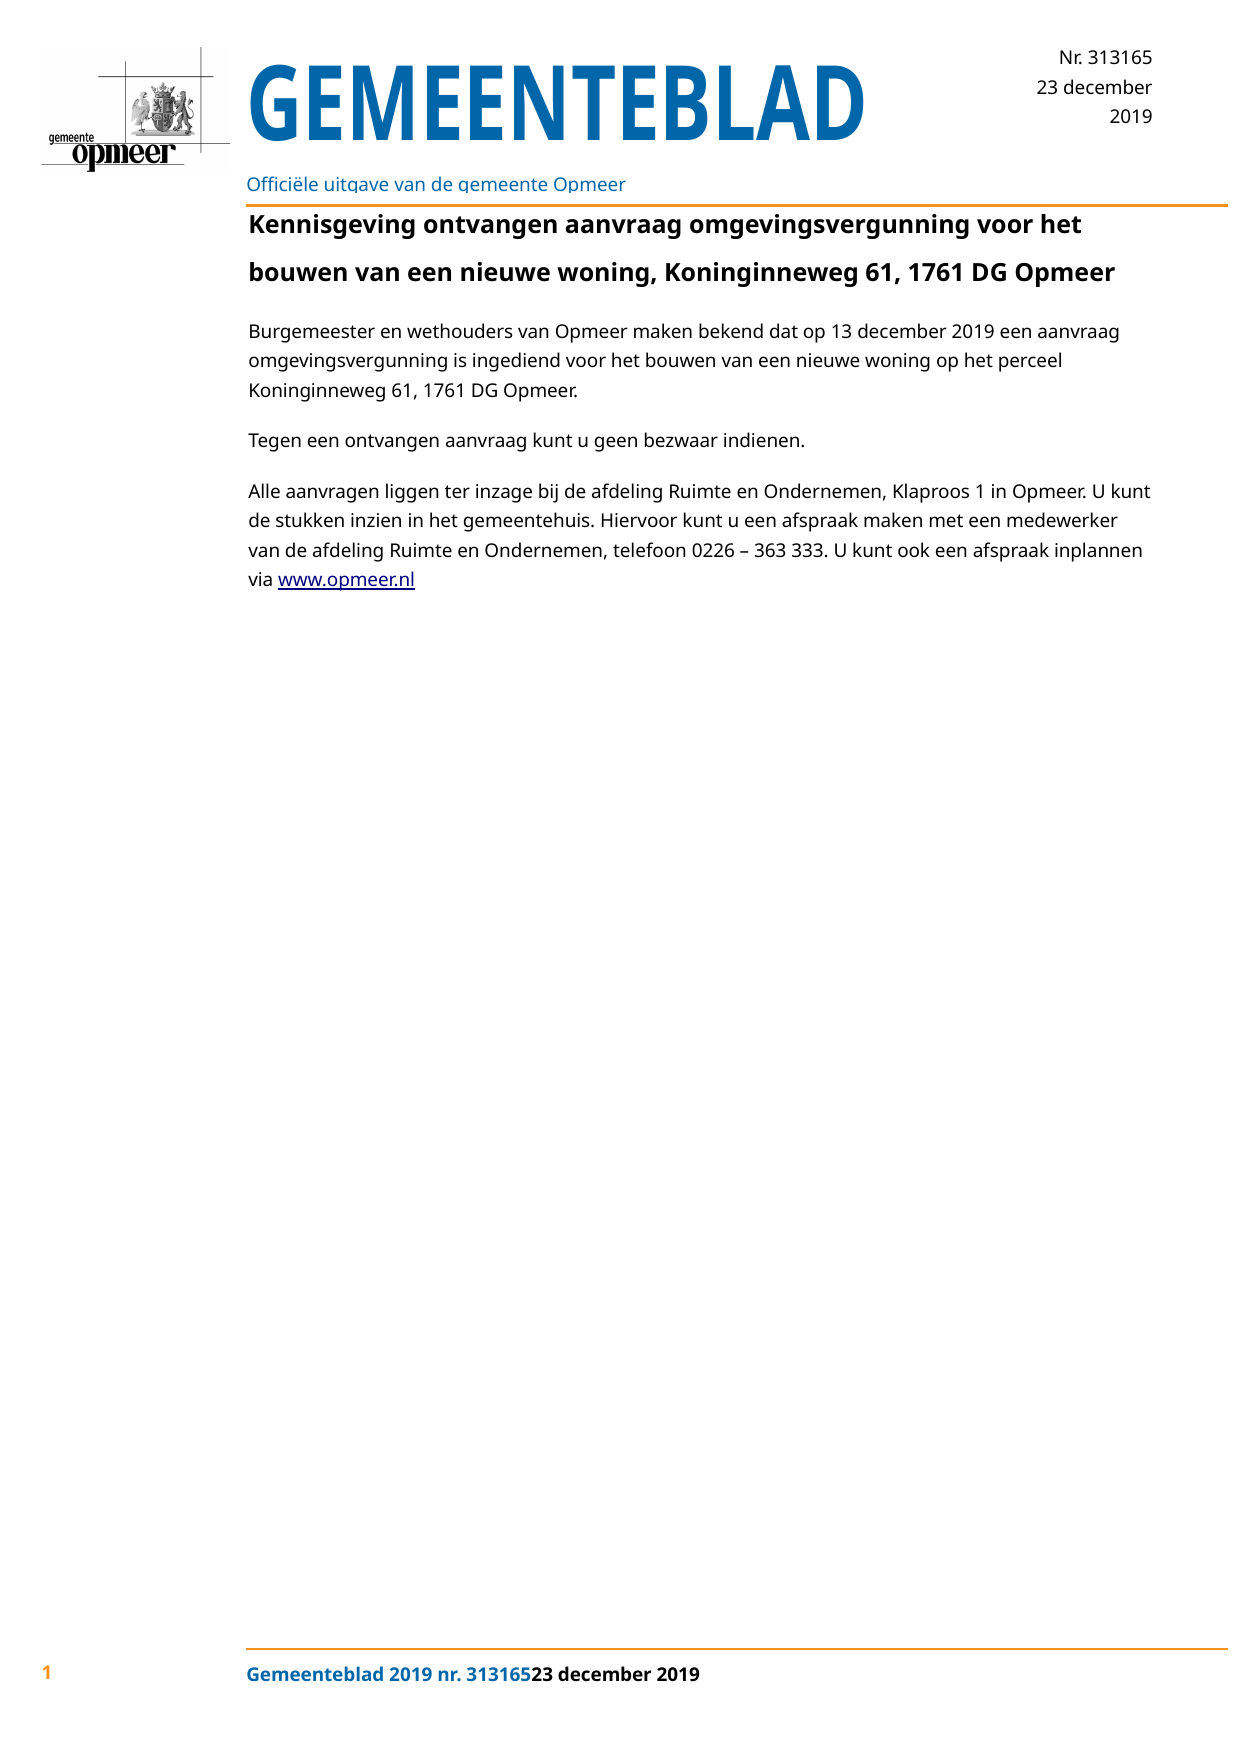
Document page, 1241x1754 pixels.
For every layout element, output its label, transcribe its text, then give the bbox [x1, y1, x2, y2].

text Kennisgeving ontvangen aanvraag omgevingsvergunning voor het bouwen van een nieuwe woning, Koninginneweg 61, 1761 DG Opmeer [248, 207, 1152, 288]
text Tegen een ontvangen aanvraag kunt u geen bezwaar indienen. [248, 427, 1152, 453]
text Burgemeester en wethouders van Opmeer maken bekend dat op 13 december 2019 een aanvraag omgevingsvergunning is ingediend voor het bouwen van een nieuwe woning op het perceel Koninginneweg 61, 1761 DG Opmeer. [248, 318, 1152, 403]
text Alle aanvragen liggen ter inzage bij de afdeling Ruimte en Ondernemen, Klaproos 1 in Opmeer. U kunt de stukken inzien in het gemeentehuis. Hiervoor kunt u een afspraak maken met een medewerker van de afdeling Ruimte en Ondernemen, telefoon 0226 – 363 333. U kunt ook een afspraak inplannen via www.opmeer.nl [248, 478, 1152, 592]
picture [41, 47, 231, 172]
